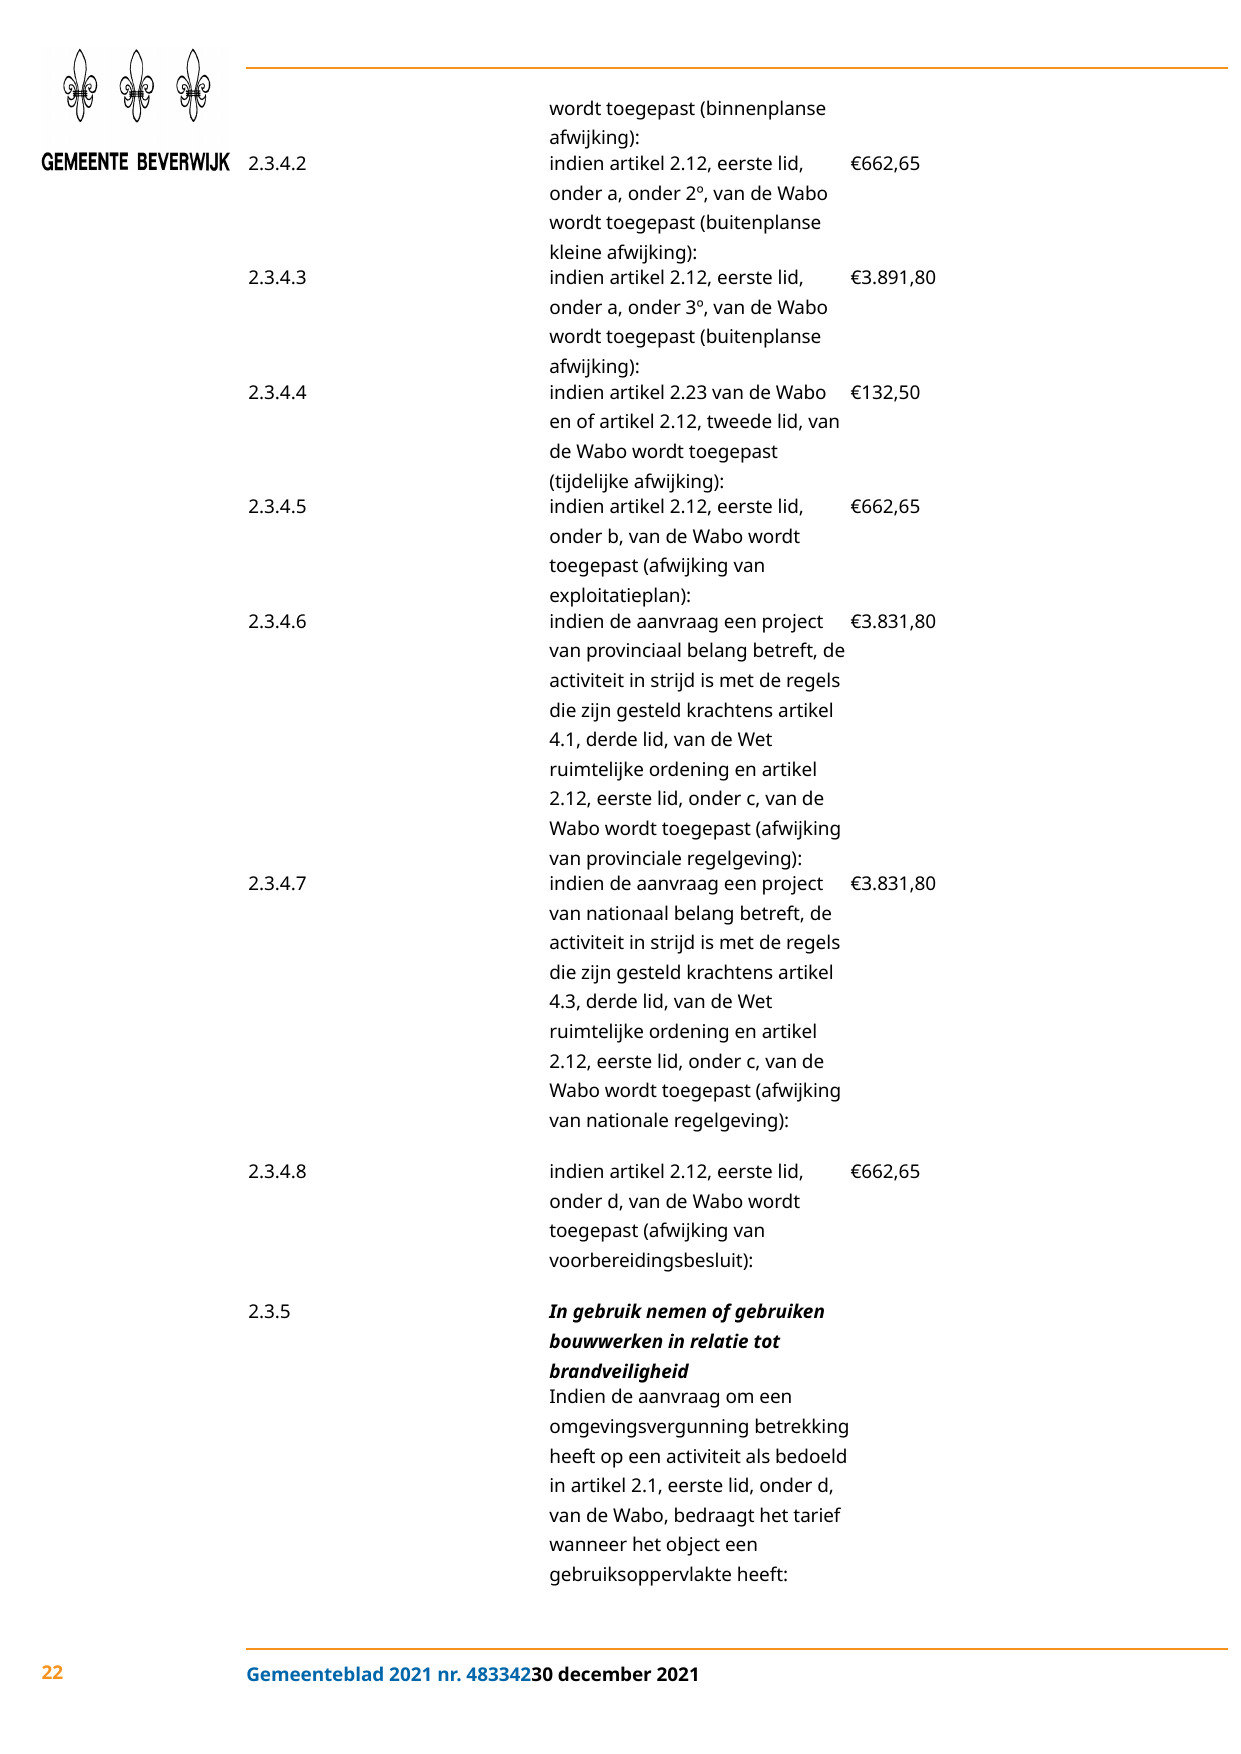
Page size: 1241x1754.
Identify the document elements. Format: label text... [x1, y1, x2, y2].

table_cell €662,65 [850, 494, 1152, 608]
table_cell [850, 1133, 1152, 1158]
table_cell indien artikel 2.12, eerste lid, onder b, van de Wabo wordt toegepast (afwijking van exploitatieplan): [549, 494, 850, 608]
table_cell 2.3.4.2 [248, 150, 549, 264]
table_cell 2.3.4.8 [248, 1159, 549, 1273]
table_cell indien de aanvraag een project van provinciaal belang betreft, de activiteit in strijd is met de regels die zijn gesteld krachtens artikel 4.1, derde lid, van de Wet ruimtelijke ordening en artikel 2.12, eerste lid, onder c, van de Wabo wordt toegepast (afwijking van provinciale regelgeving): [549, 608, 850, 870]
table_cell €3.831,80 [850, 870, 1152, 1133]
table_cell 2.3.4.6 [248, 608, 549, 870]
table_cell indien artikel 2.23 van de Wabo en of artikel 2.12, tweede lid, van de Wabo wordt toegepast (tijdelijke afwijking): [549, 379, 850, 493]
table_cell 2.3.5 [248, 1299, 549, 1384]
table_cell indien de aanvraag een project van nationaal belang betreft, de activiteit in strijd is met de regels die zijn gesteld krachtens artikel 4.3, derde lid, van de Wet ruimtelijke ordening en artikel 2.12, eerste lid, onder c, van de Wabo wordt toegepast (afwijking van nationale regelgeving): [549, 870, 850, 1133]
table_cell [850, 1273, 1152, 1299]
table_cell indien artikel 2.12, eerste lid, onder d, van de Wabo wordt toegepast (afwijking van voorbereidingsbesluit): [549, 1159, 850, 1273]
table_cell 2.3.4.4 [248, 379, 549, 493]
table_cell [248, 95, 549, 150]
table_cell [549, 1273, 850, 1299]
table_cell €3.831,80 [850, 608, 1152, 870]
table_cell €132,50 [850, 379, 1152, 493]
table_cell €3.891,80 [850, 265, 1152, 379]
table_cell €662,65 [850, 150, 1152, 264]
table_cell [248, 1273, 549, 1299]
table_cell wordt toegepast (binnenplanse afwijking): [549, 95, 850, 150]
table_cell indien artikel 2.12, eerste lid, onder a, onder 3º, van de Wabo wordt toegepast (buitenplanse afwijking): [549, 265, 850, 379]
table_cell [549, 1133, 850, 1158]
table_cell [850, 1384, 1152, 1587]
table_cell 2.3.4.3 [248, 265, 549, 379]
table_cell In gebruik nemen of gebruiken bouwwerken in relatie tot brandveiligheid [549, 1299, 850, 1384]
table_cell indien artikel 2.12, eerste lid, onder a, onder 2º, van de Wabo wordt toegepast (buitenplanse kleine afwijking): [549, 150, 850, 264]
table_cell Indien de aanvraag om een omgevingsvergunning betrekking heeft op een activiteit als bedoeld in artikel 2.1, eerste lid, onder d, van de Wabo, bedraagt het tarief wanneer het object een gebruiksoppervlakte heeft: [549, 1384, 850, 1587]
table_cell [850, 1299, 1152, 1384]
table_cell [248, 1384, 549, 1587]
table_cell [248, 1133, 549, 1158]
table_cell €662,65 [850, 1159, 1152, 1273]
table_cell 2.3.4.7 [248, 870, 549, 1133]
table_cell [850, 95, 1152, 150]
table_cell 2.3.4.5 [248, 494, 549, 608]
picture [41, 47, 231, 172]
